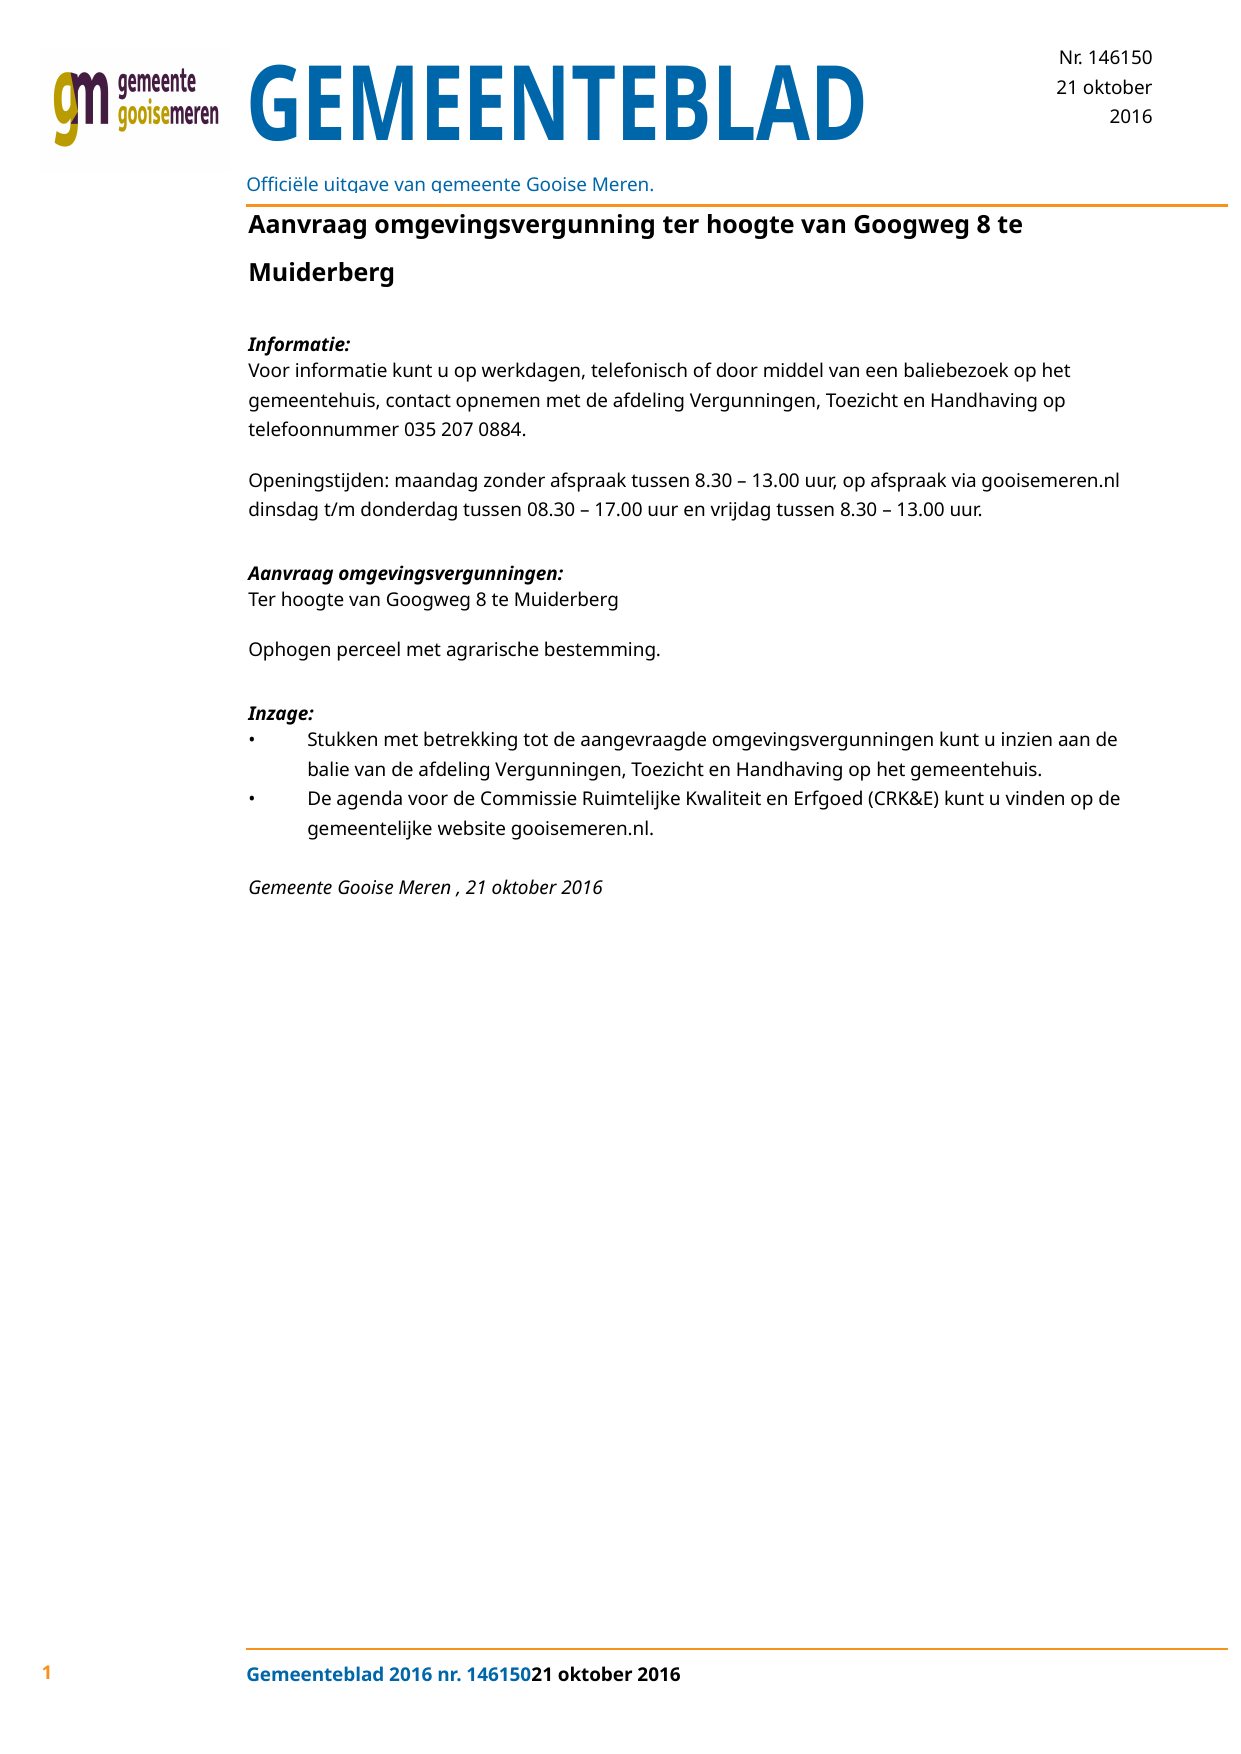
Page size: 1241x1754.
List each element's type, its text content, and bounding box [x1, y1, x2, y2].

list De agenda voor de Commissie Ruimtelijke Kwaliteit en Erfgoed (CRK&E) kunt u vinden op de gemeentelijke website gooisemeren.nl. [248, 785, 1152, 841]
text Inzage: [248, 700, 1152, 726]
text Openingstijden: maandag zonder afspraak tussen 8.30 – 13.00 uur, op afspraak via gooisemeren.nl dinsdag t/m donderdag tussen 08.30 – 17.00 uur en vrijdag tussen 8.30 – 13.00 uur. [248, 467, 1152, 522]
text Gemeente Gooise Meren , 21 oktober 2016 [248, 874, 1152, 900]
text Ophogen perceel met agrarische bestemming. [248, 636, 1152, 662]
picture [41, 47, 231, 172]
text Voor informatie kunt u op werkdagen, telefonisch of door middel van een baliebezoek op het gemeentehuis, contact opnemen met de afdeling Vergunningen, Toezicht en Handhaving op telefoonnummer 035 207 0884. [248, 357, 1152, 442]
list Stukken met betrekking tot de aangevraagde omgevingsvergunningen kunt u inzien aan de balie van de afdeling Vergunningen, Toezicht en Handhaving op het gemeentehuis. [248, 726, 1152, 781]
text Aanvraag omgevingsvergunningen: [248, 560, 1152, 586]
text Aanvraag omgevingsvergunning ter hoogte van Googweg 8 te Muiderberg [248, 207, 1152, 288]
text Informatie: [248, 331, 1152, 357]
text Ter hoogte van Googweg 8 te Muiderberg [248, 586, 1152, 612]
